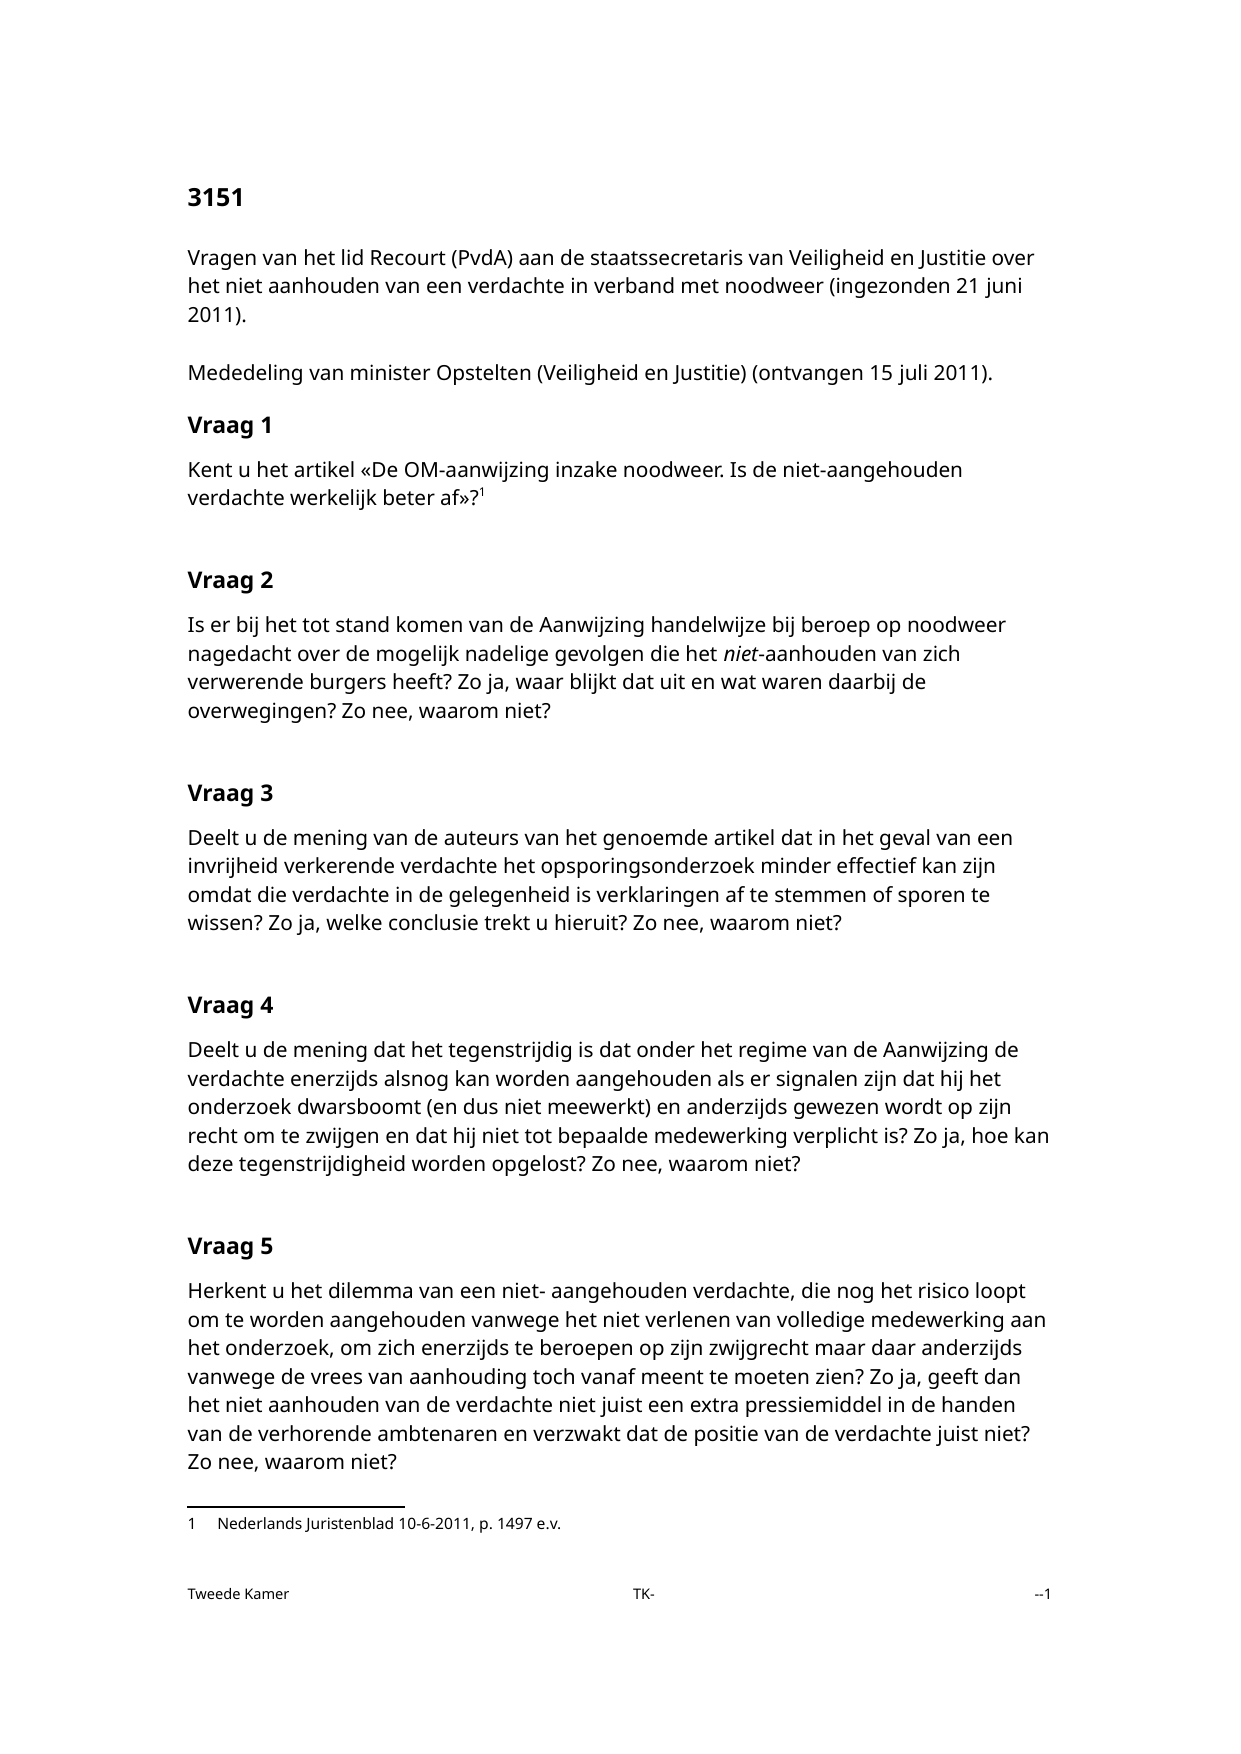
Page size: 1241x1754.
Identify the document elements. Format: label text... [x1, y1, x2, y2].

text Deelt u de mening van de auteurs van het genoemde artikel dat in het geval van een invrijheid verkerende verdachte het opsporingsonderzoek minder effectief kan zijn omdat die verdachte in de gelegenheid is verklaringen af te stemmen of sporen te wissen? Zo ja, welke conclusie trekt u hieruit? Zo nee, waarom niet? [187, 823, 1053, 937]
text Vragen van het lid Recourt (PvdA) aan de staatssecretaris van Veiligheid en Justitie over het niet aanhouden van een verdachte in verband met noodweer (ingezonden 21 juni 2011). [187, 243, 1053, 328]
subtitle Vraag 4 [187, 989, 1053, 1021]
text Mededeling van minister Opstelten (Veiligheid en Justitie) (ontvangen 15 juli 2011). [187, 358, 1053, 386]
subtitle Vraag 3 [187, 777, 1053, 808]
text 3151 [187, 179, 1053, 213]
subtitle Vraag 5 [187, 1230, 1053, 1262]
text Is er bij het tot stand komen van de Aanwijzing handelwijze bij beroep op noodweer nagedacht over de mogelijk nadelige gevolgen die het niet-aanhouden van zich verwerende burgers heeft? Zo ja, waar blijkt dat uit en wat waren daarbij de overwegingen? Zo nee, waarom niet? [187, 611, 1053, 724]
text Deelt u de mening dat het tegenstrijdig is dat onder het regime van de Aanwijzing de verdachte enerzijds alsnog kan worden aangehouden als er signalen zijn dat hij het onderzoek dwarsboomt (en dus niet meewerkt) en anderzijds gewezen wordt op zijn recht om te zwijgen en dat hij niet tot bepaalde medewerking verplicht is? Zo ja, hoe kan deze tegenstrijdigheid worden opgelost? Zo nee, waarom niet? [187, 1036, 1053, 1178]
subtitle Vraag 2 [187, 564, 1053, 596]
text Herkent u het dilemma van een niet- aangehouden verdachte, die nog het risico loopt om te worden aangehouden vanwege het niet verlenen van volledige medewerking aan het onderzoek, om zich enerzijds te beroepen op zijn zwijgrecht maar daar anderzijds vanwege de vrees van aanhouding toch vanaf meent te moeten zien? Zo ja, geeft dan het niet aanhouden van de verdachte niet juist een extra pressiemiddel in de handen van de verhorende ambtenaren en verzwakt dat de positie van de verdachte juist niet? Zo nee, waarom niet? [187, 1277, 1053, 1476]
text Kent u het artikel «De OM-aanwijzing inzake noodweer. Is de niet-aangehouden verdachte werkelijk beter af»? [187, 455, 1053, 512]
subtitle Vraag 1 [187, 409, 1053, 440]
text Nederlands Juristenblad 10-6-2011, p. 1497 e.v. [187, 1506, 1053, 1534]
